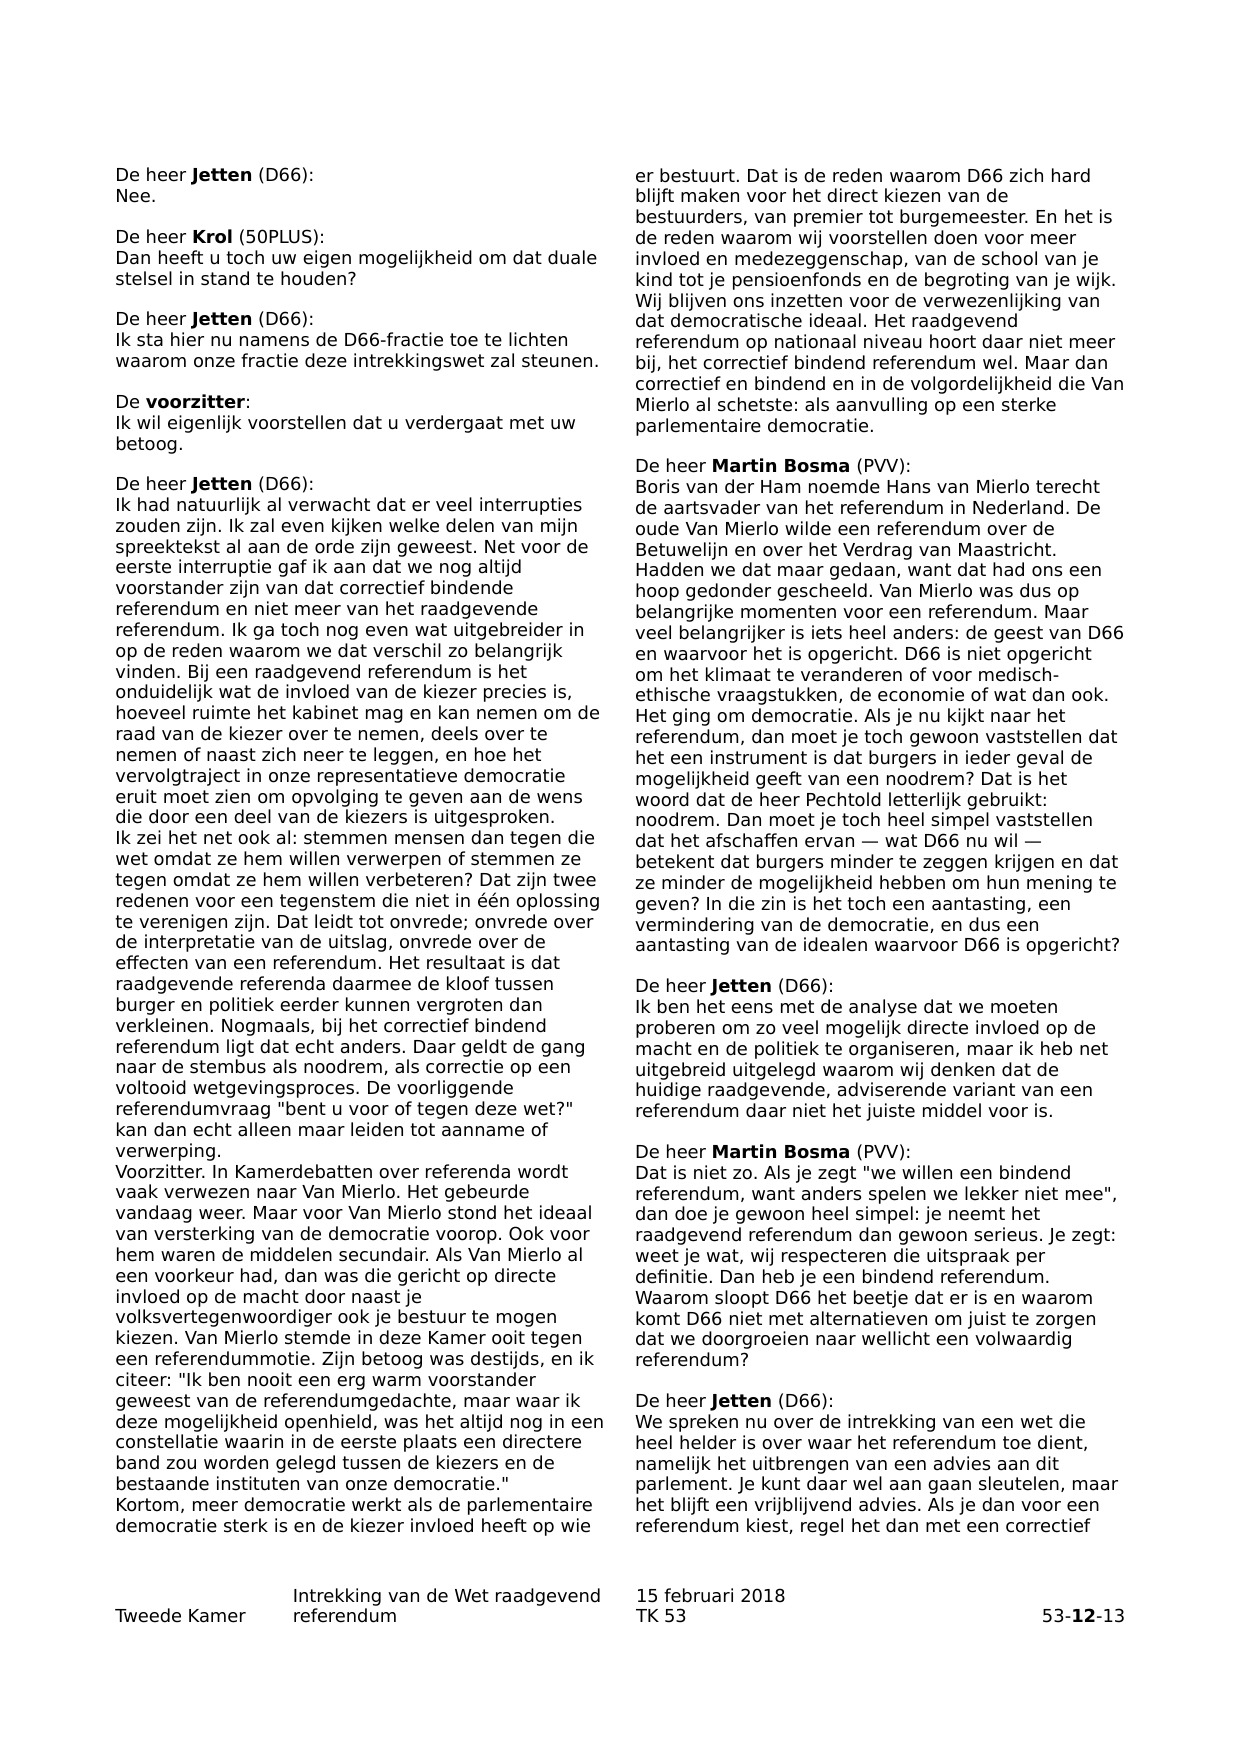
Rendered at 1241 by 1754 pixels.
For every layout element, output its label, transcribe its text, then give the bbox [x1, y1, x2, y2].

text De heer Jetten (D66): [635, 1391, 1125, 1412]
text De heer Martin Bosma (PVV): [635, 456, 1125, 477]
text Voorzitter. In Kamerdebatten over referenda wordt vaak verwezen naar Van Mierlo. Het gebeurde vandaag weer. Maar voor Van Mierlo stond het ideaal van versterking van de democratie voorop. Ook voor hem waren de middelen secundair. Als Van Mierlo al een voorkeur had, dan was die gericht op directe invloed op de macht door naast je volksvertegenwoordiger ook je bestuur te mogen kiezen. Van Mierlo stemde in deze Kamer ooit tegen een referendummotie. Zijn betoog was destijds, en ik citeer: "Ik ben nooit een erg warm voorstander geweest van de referendumgedachte, maar waar ik deze mogelijkheid openhield, was het altijd nog in een constellatie waarin in de eerste plaats een directere band zou worden gelegd tussen de kiezers en de bestaande instituten van onze democratie." [115, 1161, 605, 1495]
text De voorzitter: [115, 392, 605, 412]
text De heer Jetten (D66): [635, 976, 1125, 997]
text We spreken nu over de intrekking van een wet die heel helder is over waar het referendum toe dient, namelijk het uitbrengen van een advies aan dit parlement. Je kunt daar wel aan gaan sleutelen, maar het blijft een vrijblijvend advies. Als je dan voor een referendum kiest, regel het dan met een correctief [635, 1412, 1125, 1537]
text Kortom, meer democratie werkt als de parlementaire democratie sterk is en de kiezer invloed heeft op wie [115, 1495, 605, 1536]
text Dat is niet zo. Als je zegt "we willen een bindend referendum, want anders spelen we lekker niet mee", dan doe je gewoon heel simpel: je neemt het raadgevend referendum dan gewoon serieus. Je zegt: weet je wat, wij respecteren die uitspraak per definitie. Dan heb je een bindend referendum. Waarom sloopt D66 het beetje dat er is en waarom komt D66 niet met alternatieven om juist te zorgen dat we doorgroeien naar wellicht een volwaardig referendum? [635, 1162, 1125, 1371]
text De heer Jetten (D66): [115, 474, 605, 495]
text er bestuurt. Dat is de reden waarom D66 zich hard blijft maken voor het direct kiezen van de bestuurders, van premier tot burgemeester. En het is de reden waarom wij voorstellen doen voor meer invloed en medezeggenschap, van de school van je kind tot je pensioenfonds en de begroting van je wijk. Wij blijven ons inzetten voor de verwezenlijking van dat democratische ideaal. Het raadgevend referendum op nationaal niveau hoort daar niet meer bij, het correctief bindend referendum wel. Maar dan correctief en bindend en in de volgordelijkheid die Van Mierlo al schetste: als aanvulling op een sterke parlementaire democratie. [635, 165, 1125, 436]
text De heer Martin Bosma (PVV): [635, 1142, 1125, 1162]
text Ik zei het net ook al: stemmen mensen dan tegen die wet omdat ze hem willen verwerpen of stemmen ze tegen omdat ze hem willen verbeteren? Dat zijn twee redenen voor een tegenstem die niet in één oplossing te verenigen zijn. Dat leidt tot onvrede; onvrede over de interpretatie van de uitslag, onvrede over de effecten van een referendum. Het resultaat is dat raadgevende referenda daarmee de kloof tussen burger en politiek eerder kunnen vergroten dan verkleinen. Nogmaals, bij het correctief bindend referendum ligt dat echt anders. Daar geldt de gang naar de stembus als noodrem, als correctie op een voltooid wetgevingsproces. De voorliggende referendumvraag "bent u voor of tegen deze wet?" kan dan echt alleen maar leiden tot aanname of verwerping. [115, 828, 605, 1161]
text Ik sta hier nu namens de D66-fractie toe te lichten waarom onze fractie deze intrekkingswet zal steunen. [115, 330, 605, 372]
text Ik had natuurlijk al verwacht dat er veel interrupties zouden zijn. Ik zal even kijken welke delen van mijn spreektekst al aan de orde zijn geweest. Net voor de eerste interruptie gaf ik aan dat we nog altijd voorstander zijn van dat correctief bindende referendum en niet meer van het raadgevende referendum. Ik ga toch nog even wat uitgebreider in op de reden waarom we dat verschil zo belangrijk vinden. Bij een raadgevend referendum is het onduidelijk wat de invloed van de kiezer precies is, hoeveel ruimte het kabinet mag en kan nemen om de raad van de kiezer over te nemen, deels over te nemen of naast zich neer te leggen, en hoe het vervolgtraject in onze representatieve democratie eruit moet zien om opvolging te geven aan de wens die door een deel van de kiezers is uitgesproken. [115, 495, 605, 828]
text De heer Jetten (D66): [115, 165, 605, 186]
text De heer Jetten (D66): [115, 309, 605, 330]
text Boris van der Ham noemde Hans van Mierlo terecht de aartsvader van het referendum in Nederland. De oude Van Mierlo wilde een referendum over de Betuwelijn en over het Verdrag van Maastricht. Hadden we dat maar gedaan, want dat had ons een hoop gedonder gescheeld. Van Mierlo was dus op belangrijke momenten voor een referendum. Maar veel belangrijker is iets heel anders: de geest van D66 en waarvoor het is opgericht. D66 is niet opgericht om het klimaat te veranderen of voor medisch-ethische vraagstukken, de economie of wat dan ook. Het ging om democratie. Als je nu kijkt naar het referendum, dan moet je toch gewoon vaststellen dat het een instrument is dat burgers in ieder geval de mogelijkheid geeft van een noodrem? Dat is het woord dat de heer Pechtold letterlijk gebruikt: noodrem. Dan moet je toch heel simpel vaststellen dat het afschaffen ervan — wat D66 nu wil — betekent dat burgers minder te zeggen krijgen en dat ze minder de mogelijkheid hebben om hun mening te geven? In die zin is het toch een aantasting, een vermindering van de democratie, en dus een aantasting van de idealen waarvoor D66 is opgericht? [635, 477, 1125, 956]
text Ik ben het eens met de analyse dat we moeten proberen om zo veel mogelijk directe invloed op de macht en de politiek te organiseren, maar ik heb net uitgebreid uitgelegd waarom wij denken dat de huidige raadgevende, adviserende variant van een referendum daar niet het juiste middel voor is. [635, 997, 1125, 1122]
text Ik wil eigenlijk voorstellen dat u verdergaat met uw betoog. [115, 412, 605, 454]
text De heer Krol (50PLUS): [115, 227, 605, 248]
text Nee. [115, 186, 605, 207]
text Dan heeft u toch uw eigen mogelijkheid om dat duale stelsel in stand te houden? [115, 248, 605, 289]
